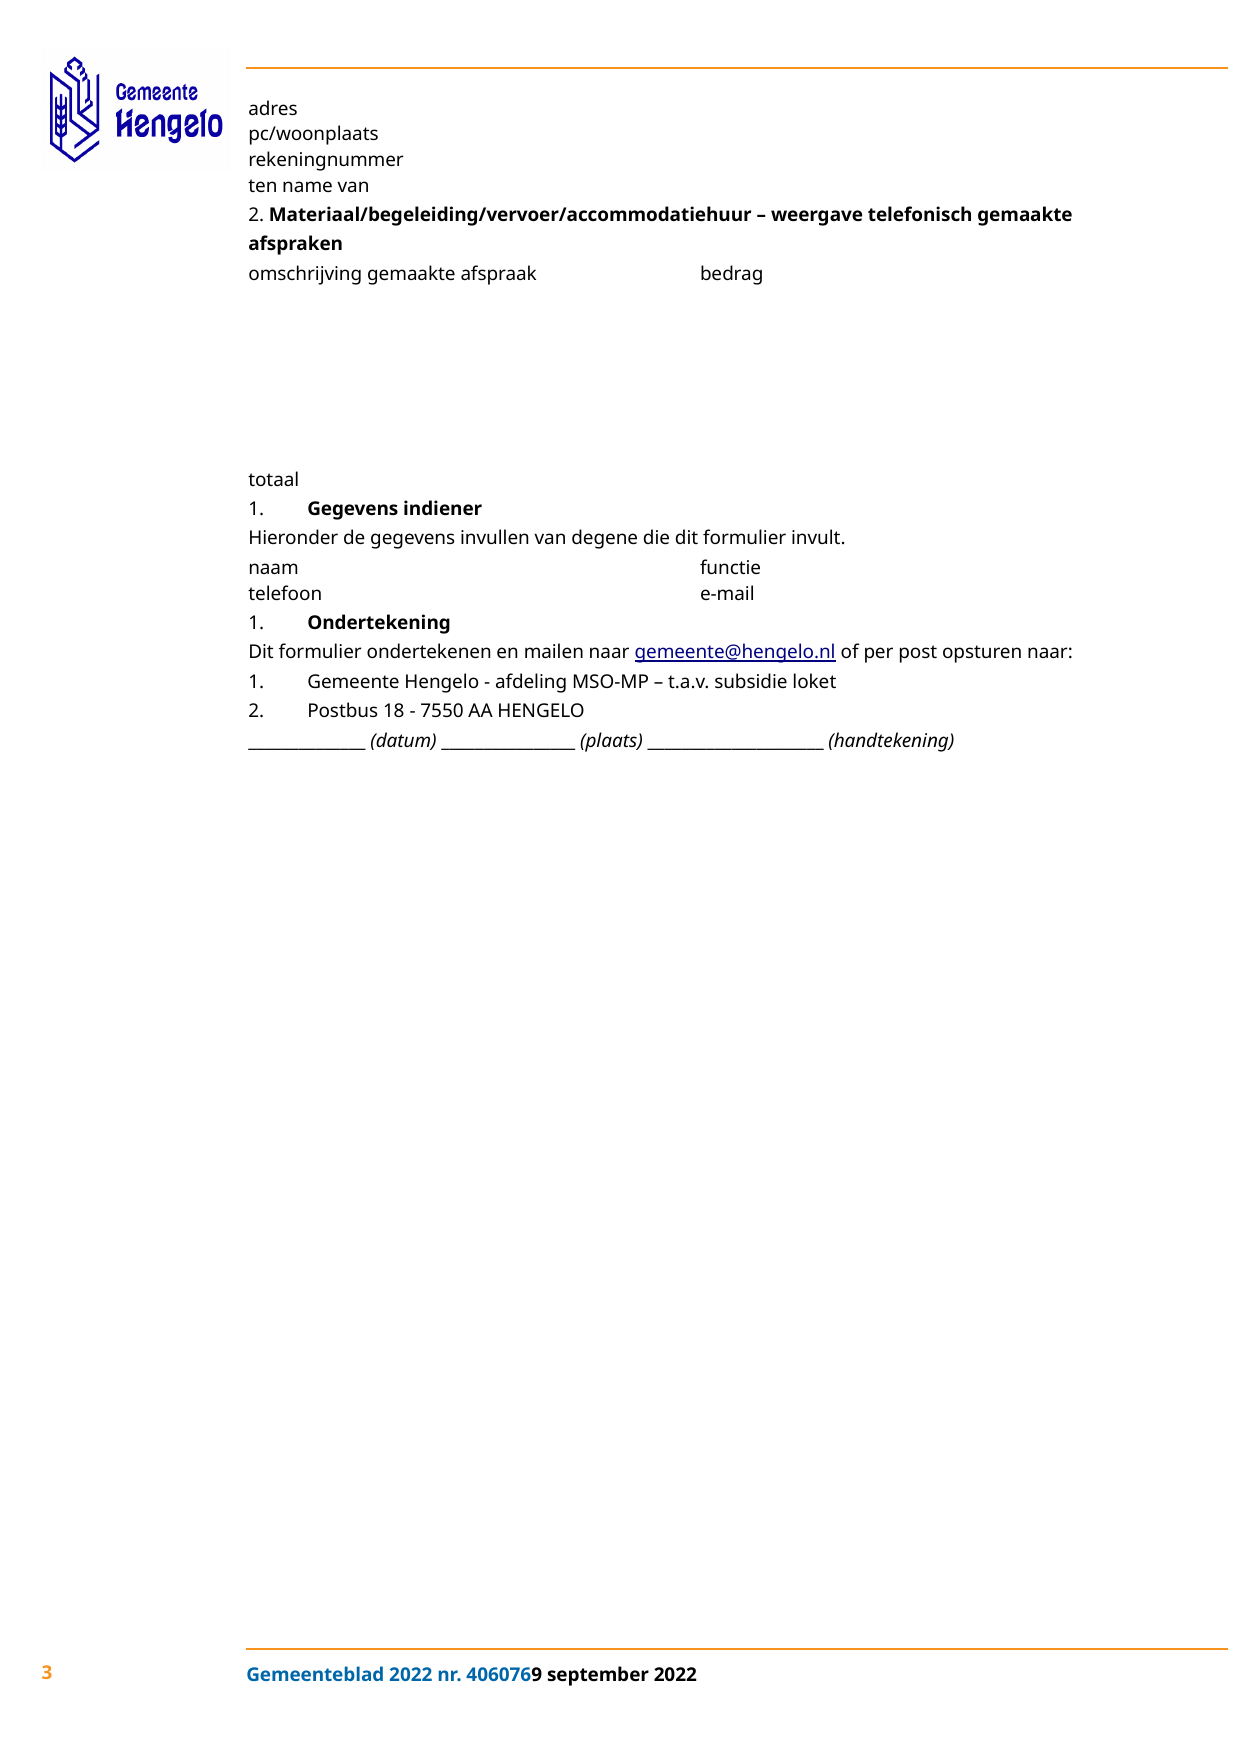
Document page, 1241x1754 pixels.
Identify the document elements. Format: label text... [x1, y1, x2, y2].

list Gegevens indiener [248, 495, 1152, 521]
table_cell [700, 146, 1152, 172]
table_cell [700, 121, 1152, 146]
picture [41, 47, 231, 172]
table_cell ten name van [248, 172, 700, 198]
table_cell telefoon [248, 580, 700, 606]
table_cell [700, 172, 1152, 198]
list Gemeente Hengelo - afdeling MSO-MP – t.a.v. subsidie loket [248, 668, 1152, 694]
list Postbus 18 - 7550 AA HENGELO [248, 698, 1152, 723]
table_cell [700, 389, 1152, 414]
list Ondertekening [248, 609, 1152, 635]
table_cell [700, 440, 1152, 466]
table_cell rekeningnummer [248, 146, 700, 172]
table_cell [248, 286, 700, 312]
table_cell e-mail [700, 580, 1152, 606]
table_cell [248, 389, 700, 414]
table_cell [700, 363, 1152, 389]
table_cell totaal [248, 466, 700, 492]
table_cell [700, 338, 1152, 363]
table_cell [248, 363, 700, 389]
table_cell [248, 440, 700, 466]
text 2. Materiaal/begeleiding/vervoer/accommodatiehuur – weergave telefonisch gemaakte afspraken [248, 201, 1152, 256]
table_cell [700, 415, 1152, 440]
text ______________ (datum) ________________ (plaats) _____________________ (handtekening) [248, 727, 1152, 753]
table_cell [248, 338, 700, 363]
table_cell adres [248, 95, 700, 121]
text Dit formulier ondertekenen en mailen naar gemeente@hengelo.nl of per post opsturen naar: [248, 638, 1152, 664]
table_cell [700, 95, 1152, 121]
table_header naam [248, 554, 700, 580]
table_cell [700, 286, 1152, 312]
table_header bedrag [700, 260, 1152, 286]
table_cell [248, 312, 700, 337]
table_cell [700, 466, 1152, 492]
table_cell [248, 415, 700, 440]
text Hieronder de gegevens invullen van degene die dit formulier invult. [248, 524, 1152, 550]
table_header omschrijving gemaakte afspraak [248, 260, 700, 286]
table_header functie [700, 554, 1152, 580]
table_cell [700, 312, 1152, 337]
table_cell pc/woonplaats [248, 121, 700, 146]
